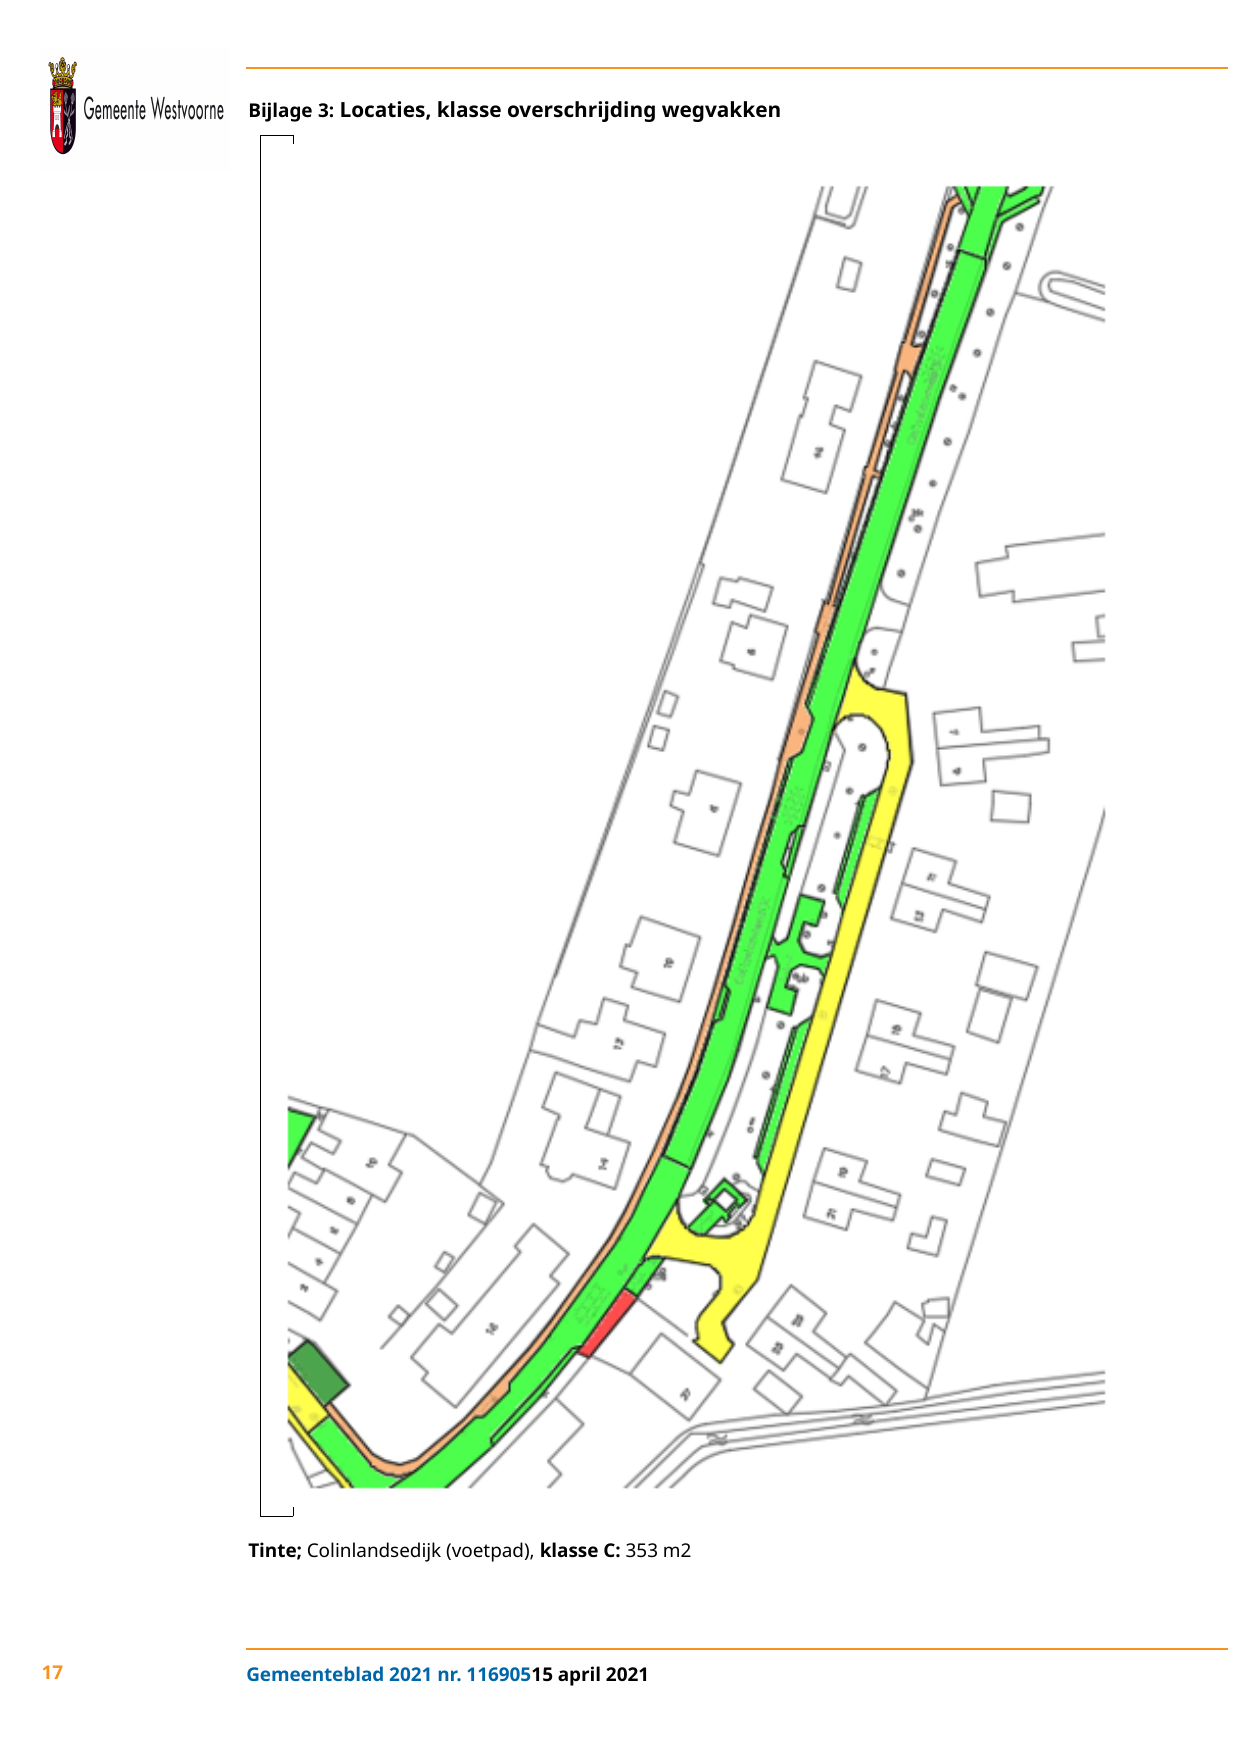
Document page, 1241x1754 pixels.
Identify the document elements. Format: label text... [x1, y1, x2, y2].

picture [41, 47, 231, 172]
text Bijlage 3: Locaties, klasse overschrijding wegvakken [248, 95, 1152, 123]
picture [268, 144, 1173, 1507]
text Tinte; Colinlandsedijk (voetpad), klasse C: 353 m2 [248, 1537, 1152, 1563]
